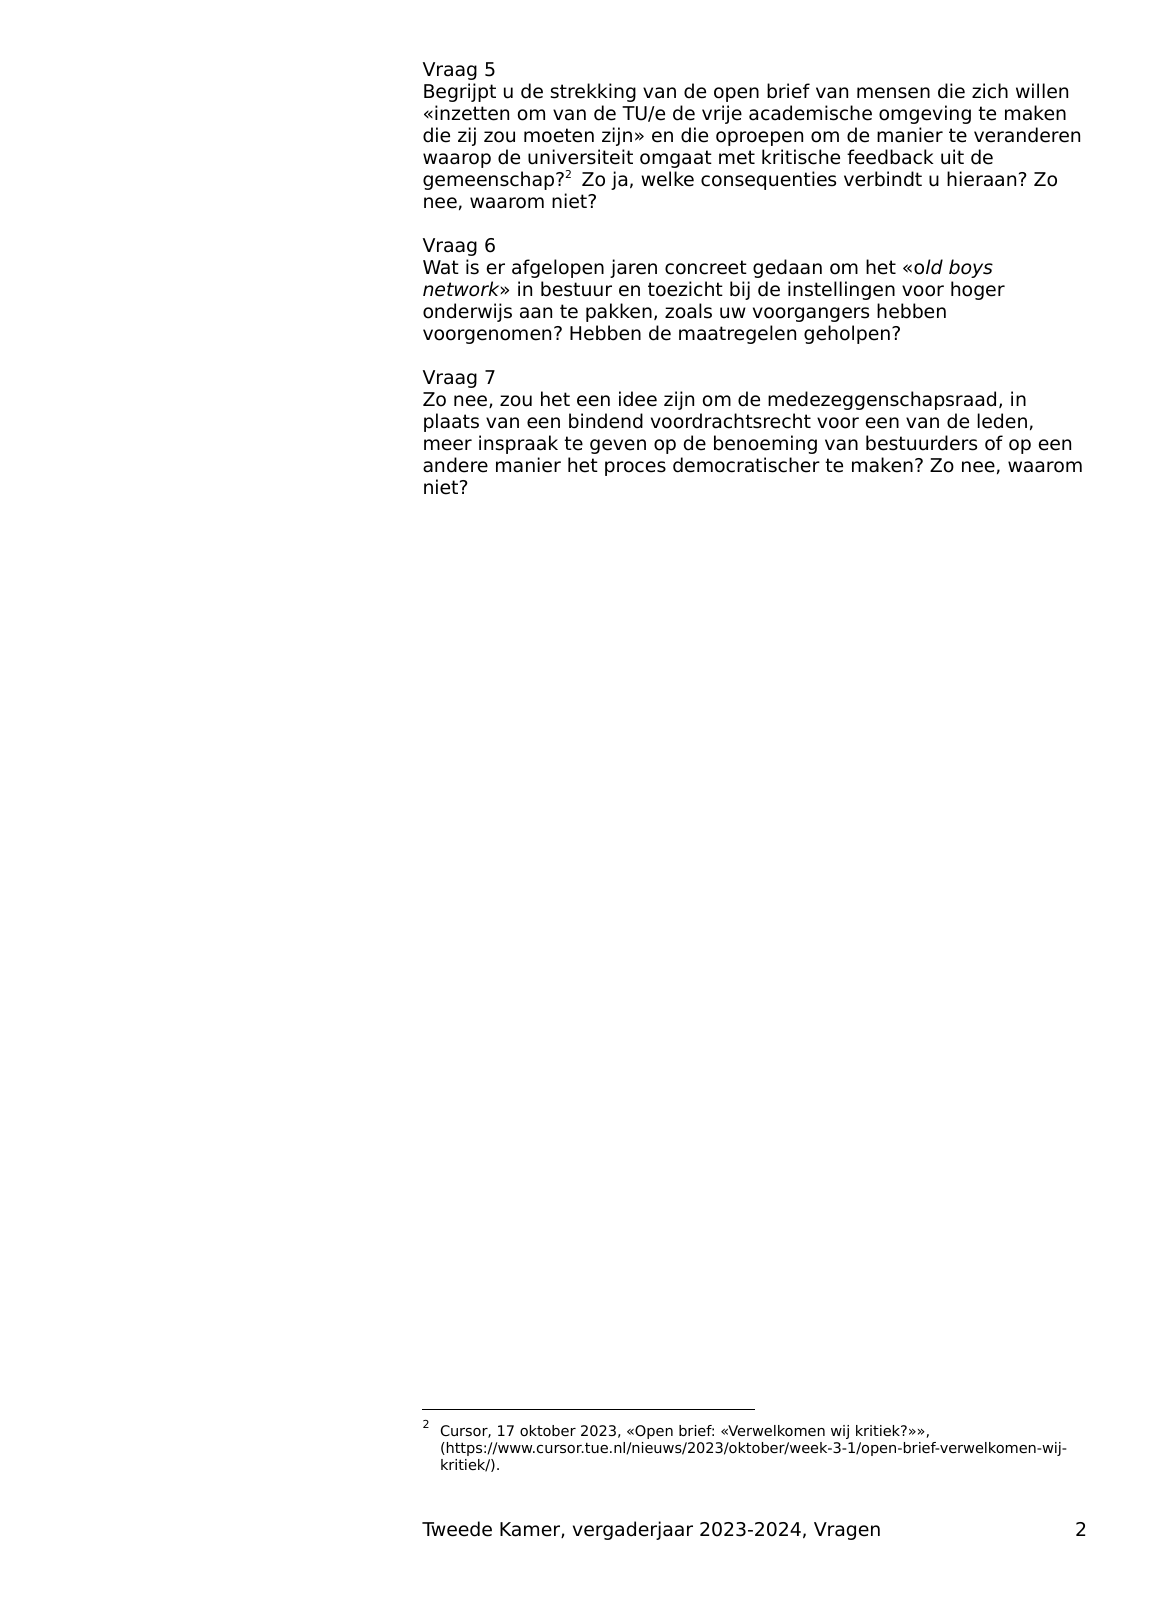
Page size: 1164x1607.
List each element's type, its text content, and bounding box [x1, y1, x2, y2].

text Vraag 7 [422, 367, 1087, 389]
text Cursor, 17 oktober 2023, «Open brief: «Verwelkomen wij kritiek?»», (https://www.cursor.tue.nl/nieuws/2023/oktober/week-3-1/open-brief-verwelkomen-wij-kritiek/). [422, 1418, 1087, 1474]
text Vraag 6 [422, 235, 1087, 257]
text Vraag 5 [422, 59, 1087, 81]
text Begrijpt u de strekking van de open brief van mensen die zich willen «inzetten om van de TU/e de vrije academische omgeving te maken die zij zou moeten zijn» en die oproepen om de manier te veranderen waarop de universiteit omgaat met kritische feedback uit de gemeenschap? Zo ja, welke consequenties verbindt u hieraan? Zo nee, waarom niet? [422, 81, 1087, 213]
text Wat is er afgelopen jaren concreet gedaan om het «old boys network» in bestuur en toezicht bij de instellingen voor hoger onderwijs aan te pakken, zoals uw voorgangers hebben voorgenomen? Hebben de maatregelen geholpen? [422, 257, 1087, 345]
text Zo nee, zou het een idee zijn om de medezeggenschapsraad, in plaats van een bindend voordrachtsrecht voor een van de leden, meer inspraak te geven op de benoeming van bestuurders of op een andere manier het proces democratischer te maken? Zo nee, waarom niet? [422, 389, 1087, 499]
